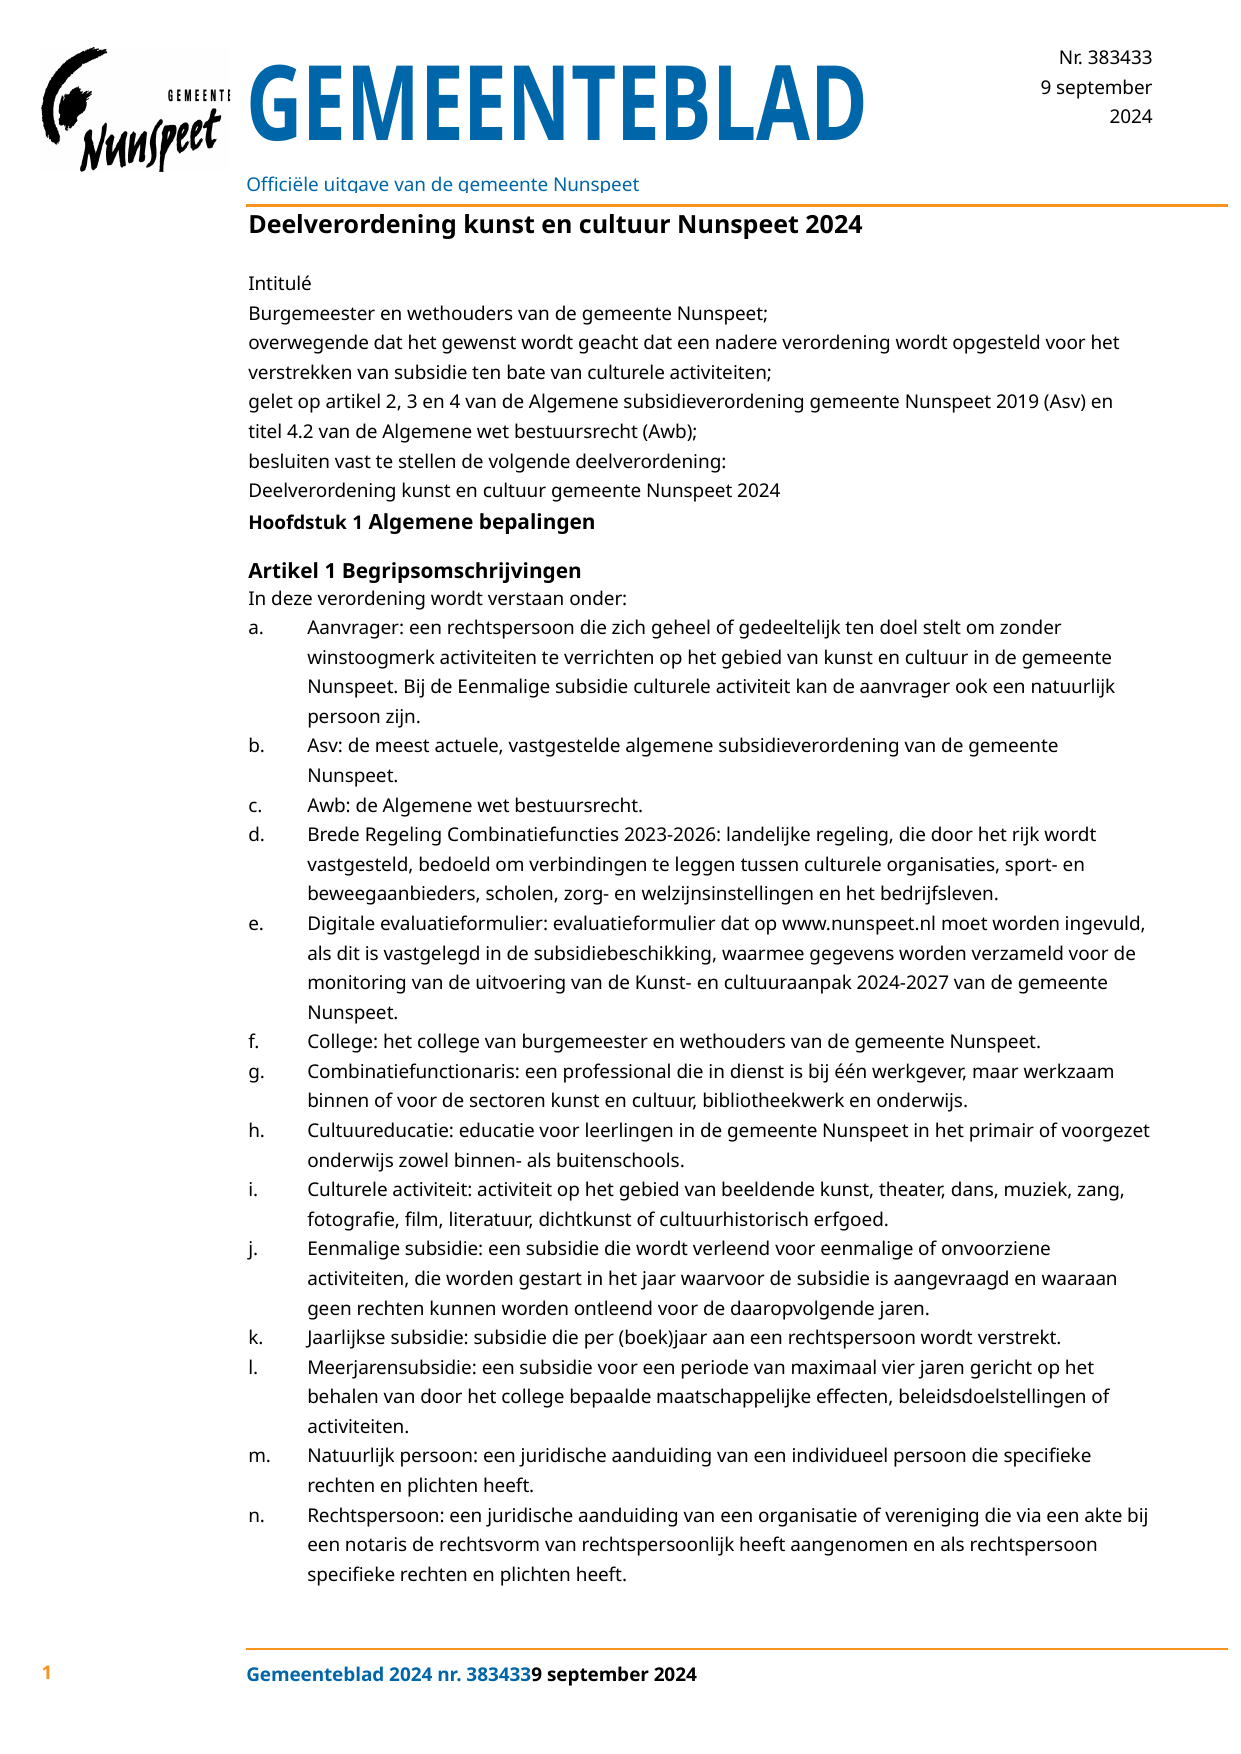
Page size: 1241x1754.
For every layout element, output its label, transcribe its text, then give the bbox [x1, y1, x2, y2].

list College: het college van burgemeester en wethouders van de gemeente Nunspeet. [248, 1028, 1152, 1054]
text Hoofdstuk 1 Algemene bepalingen [248, 507, 1152, 535]
list Cultuureducatie: educatie voor leerlingen in de gemeente Nunspeet in het primair of voorgezet onderwijs zowel binnen- als buitenschools. [248, 1117, 1152, 1172]
text Burgemeester en wethouders van de gemeente Nunspeet; [248, 300, 1152, 326]
list Eenmalige subsidie: een subsidie die wordt verleend voor eenmalige of onvoorziene activiteiten, die worden gestart in het jaar waarvoor de subsidie is aangevraagd en waaraan geen rechten kunnen worden ontleend voor de daaropvolgende jaren. [248, 1236, 1152, 1320]
text Deelverordening kunst en cultuur gemeente Nunspeet 2024 [248, 477, 1152, 503]
list Asv: de meest actuele, vastgestelde algemene subsidieverordening van de gemeente Nunspeet. [248, 733, 1152, 788]
list Jaarlijkse subsidie: subsidie die per (boek)jaar aan een rechtspersoon wordt verstrekt. [248, 1324, 1152, 1350]
text Artikel 1 Begripsomschrijvingen [248, 556, 1152, 585]
list Digitale evaluatieformulier: evaluatieformulier dat op www.nunspeet.nl moet worden ingevuld, als dit is vastgelegd in de subsidiebeschikking, waarmee gegevens worden verzameld voor de monitoring van de uitvoering van de Kunst- en cultuuraanpak 2024-2027 van de gemeente Nunspeet. [248, 910, 1152, 1024]
list Culturele activiteit: activiteit op het gebied van beeldende kunst, theater, dans, muziek, zang, fotografie, film, literatuur, dichtkunst of cultuurhistorisch erfgoed. [248, 1176, 1152, 1232]
text gelet op artikel 2, 3 en 4 van de Algemene subsidieverordening gemeente Nunspeet 2019 (Asv) en titel 4.2 van de Algemene wet bestuursrecht (Awb); [248, 389, 1152, 444]
list Meerjarensubsidie: een subsidie voor een periode van maximaal vier jaren gericht op het behalen van door het college bepaalde maatschappelijke effecten, beleidsdoelstellingen of activiteiten. [248, 1354, 1152, 1439]
list Brede Regeling Combinatiefuncties 2023-2026: landelijke regeling, die door het rijk wordt vastgesteld, bedoeld om verbindingen te leggen tussen culturele organisaties, sport- en beweegaanbieders, scholen, zorg- en welzijnsinstellingen en het bedrijfsleven. [248, 821, 1152, 906]
list Natuurlijk persoon: een juridische aanduiding van een individueel persoon die specifieke rechten en plichten heeft. [248, 1443, 1152, 1498]
text Intitulé [248, 270, 1152, 296]
list Rechtspersoon: een juridische aanduiding van een organisatie of vereniging die via een akte bij een notaris de rechtsvorm van rechtspersoonlijk heeft aangenomen en als rechtspersoon specifieke rechten en plichten heeft. [248, 1502, 1152, 1587]
text overwegende dat het gewenst wordt geacht dat een nadere verordening wordt opgesteld voor het verstrekken van subsidie ten bate van culturele activiteiten; [248, 329, 1152, 385]
list Combinatiefunctionaris: een professional die in dienst is bij één werkgever, maar werkzaam binnen of voor de sectoren kunst en cultuur, bibliotheekwerk en onderwijs. [248, 1058, 1152, 1113]
text besluiten vast te stellen de volgende deelverordening: [248, 448, 1152, 473]
text Deelverordening kunst en cultuur Nunspeet 2024 [248, 207, 1152, 241]
list Aanvrager: een rechtspersoon die zich geheel of gedeeltelijk ten doel stelt om zonder winstoogmerk activiteiten te verrichten op het gebied van kunst en cultuur in de gemeente Nunspeet. Bij de Eenmalige subsidie culturele activiteit kan de aanvrager ook een natuurlijk persoon zijn. [248, 614, 1152, 729]
list Awb: de Algemene wet bestuursrecht. [248, 792, 1152, 817]
picture [41, 47, 231, 172]
text In deze verordening wordt verstaan onder: [248, 585, 1152, 610]
